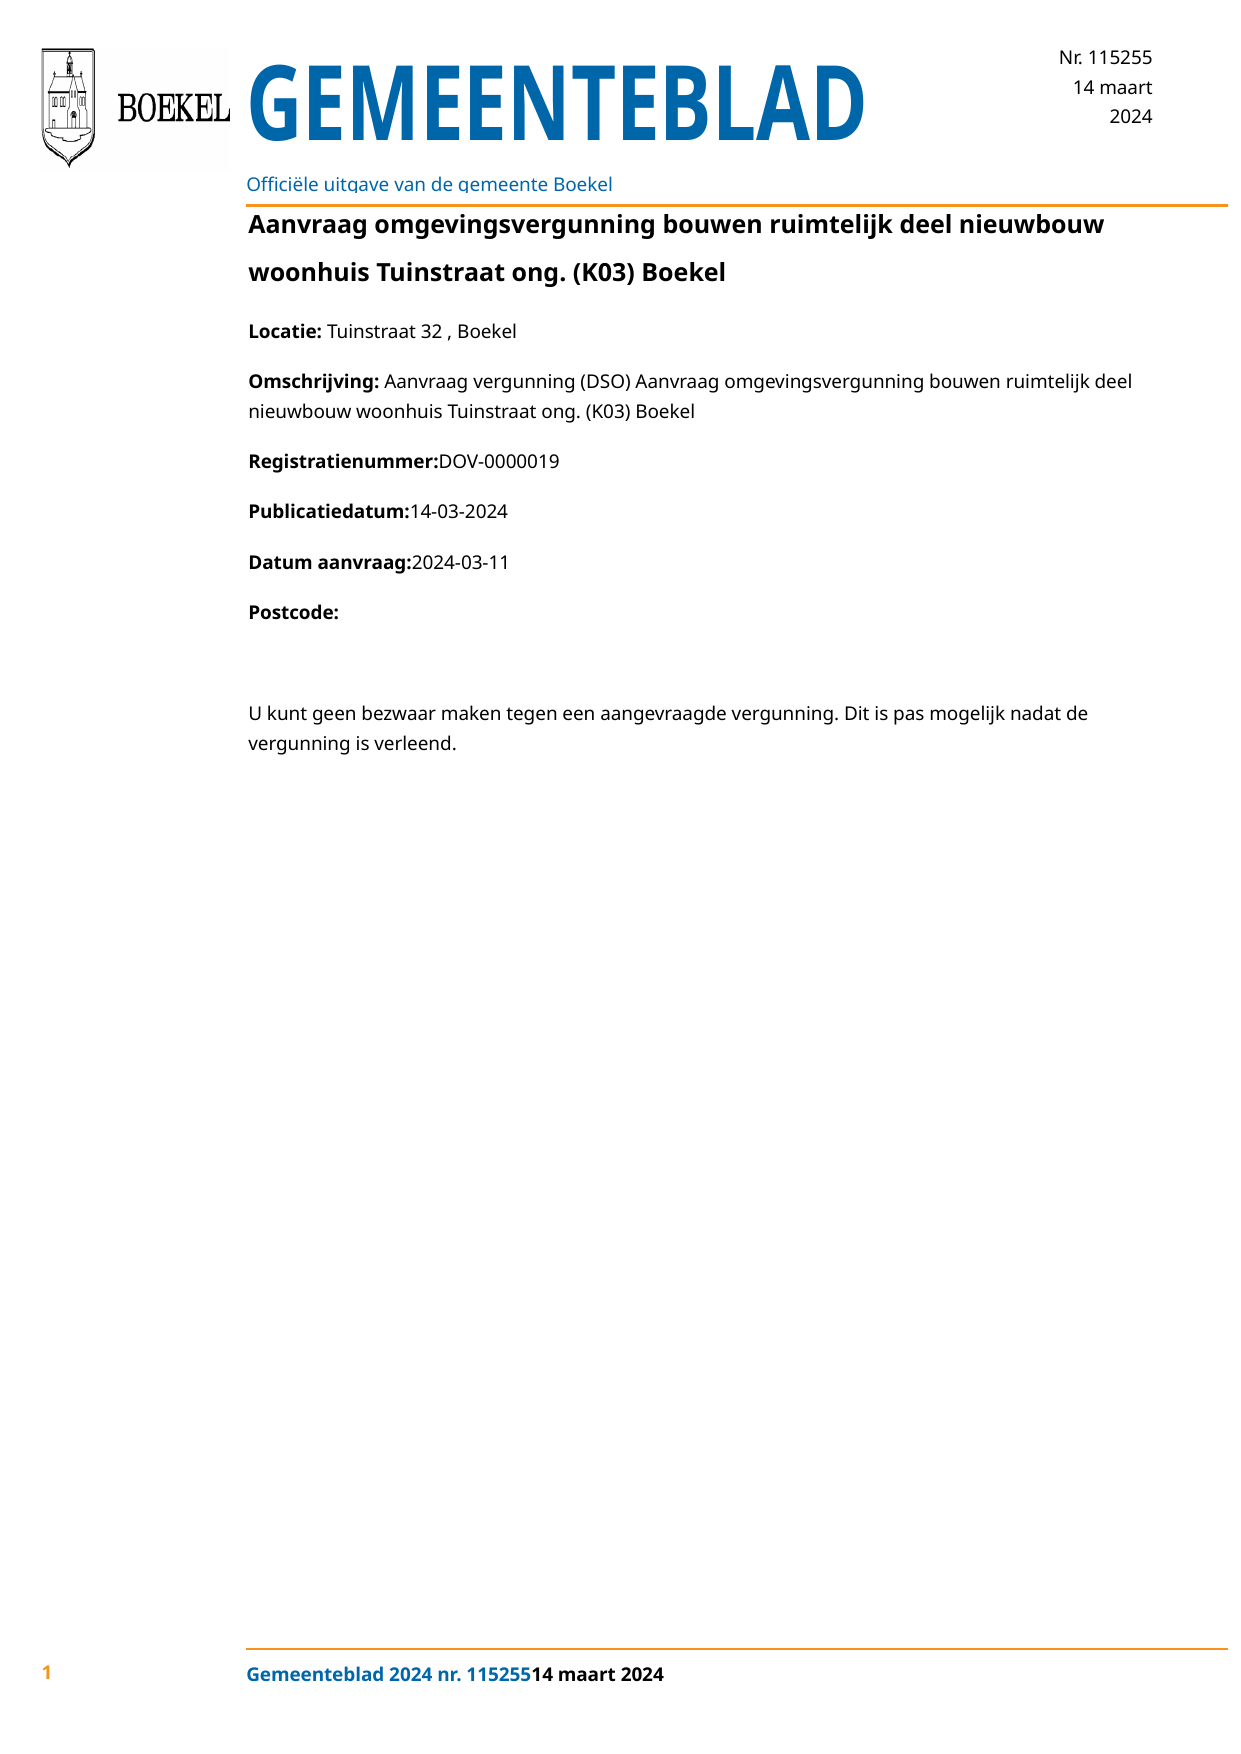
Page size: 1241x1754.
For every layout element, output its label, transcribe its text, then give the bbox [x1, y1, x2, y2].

text Datum aanvraag:2024-03-11 [248, 549, 1152, 575]
text Registratienummer:DOV-0000019 [248, 448, 1152, 474]
picture [41, 47, 231, 172]
text Postcode: [248, 599, 1152, 625]
text Omschrijving: Aanvraag vergunning (DSO) Aanvraag omgevingsvergunning bouwen ruimtelijk deel nieuwbouw woonhuis Tuinstraat ong. (K03) Boekel [248, 368, 1152, 424]
text Locatie: Tuinstraat 32 , Boekel [248, 318, 1152, 344]
text Aanvraag omgevingsvergunning bouwen ruimtelijk deel nieuwbouw woonhuis Tuinstraat ong. (K03) Boekel [248, 207, 1152, 288]
text U kunt geen bezwaar maken tegen een aangevraagde vergunning. Dit is pas mogelijk nadat de vergunning is verleend. [248, 700, 1152, 756]
text Publicatiedatum:14-03-2024 [248, 499, 1152, 524]
